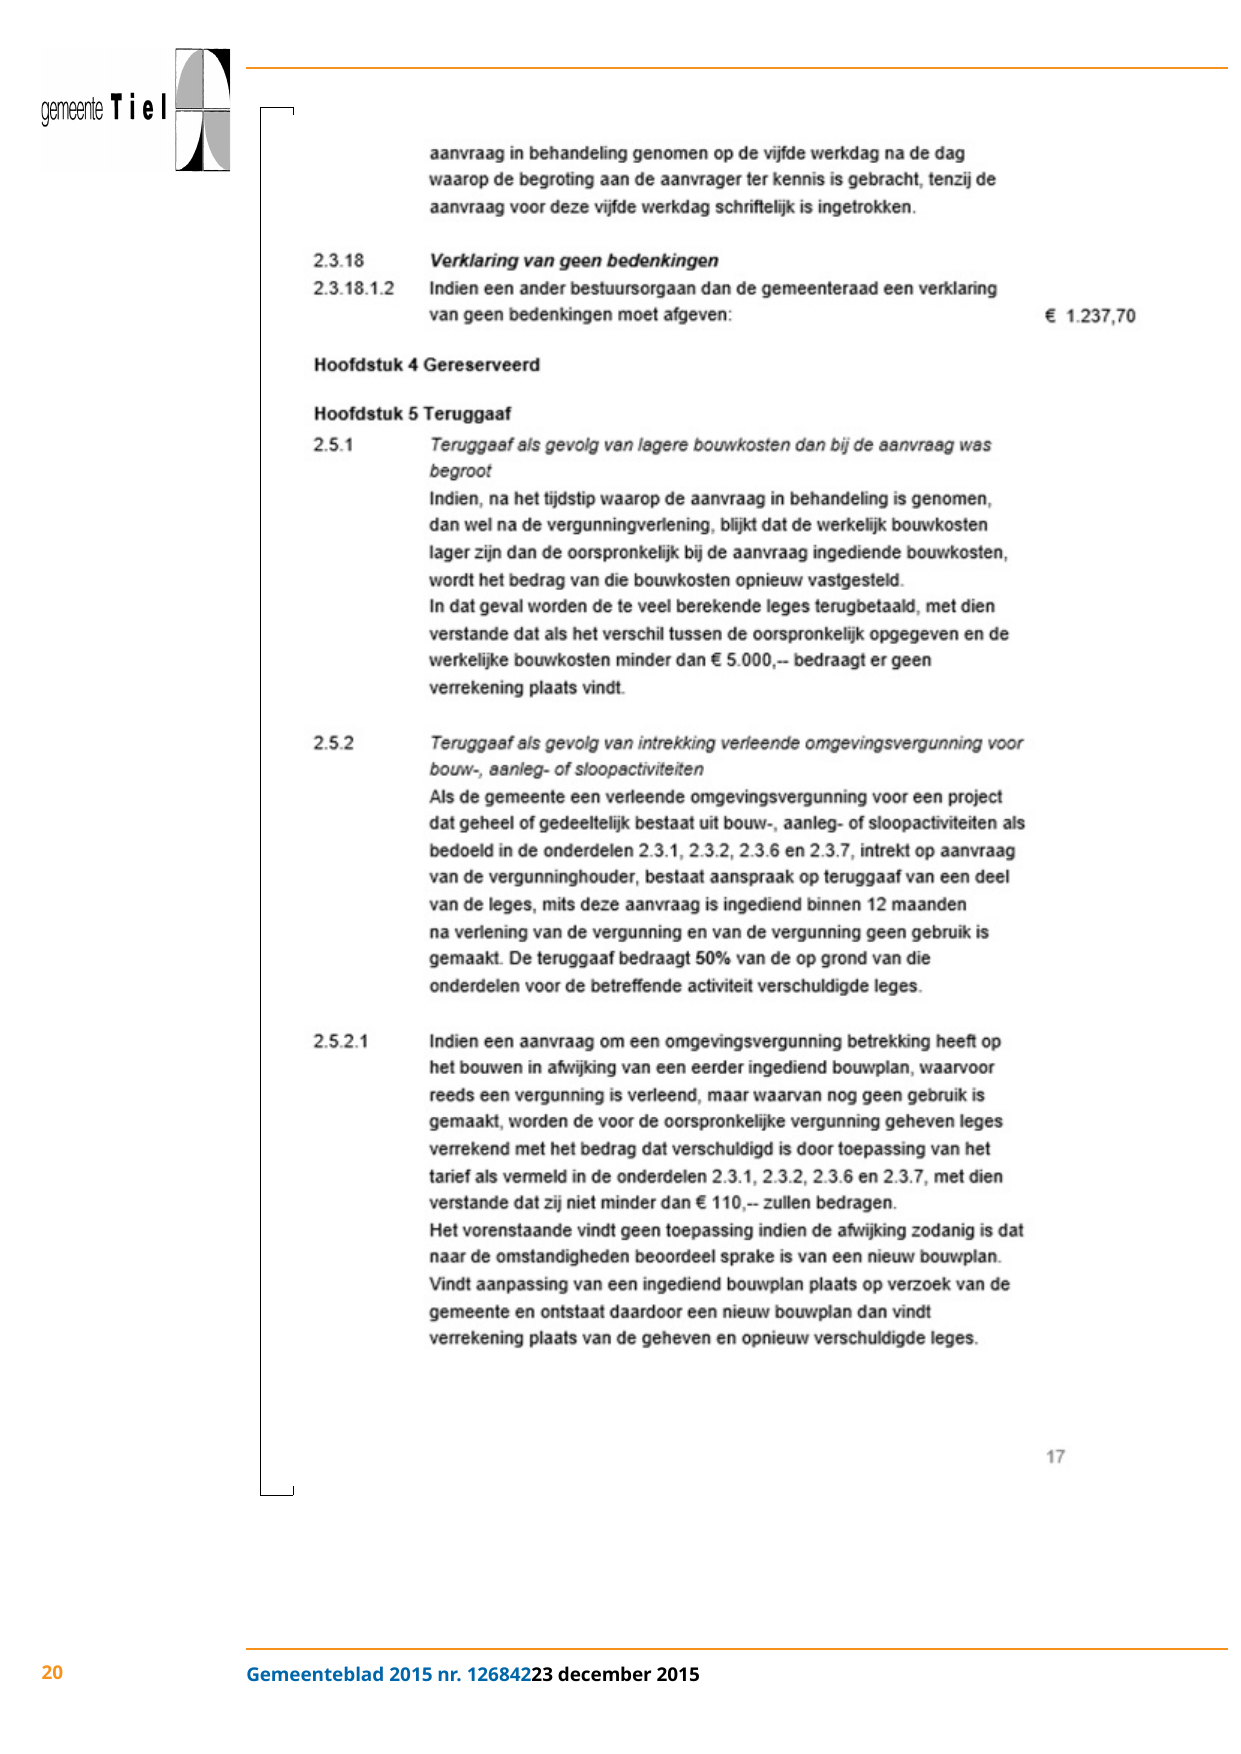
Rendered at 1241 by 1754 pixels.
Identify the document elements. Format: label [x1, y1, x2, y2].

picture [268, 115, 1155, 1486]
picture [41, 47, 231, 172]
